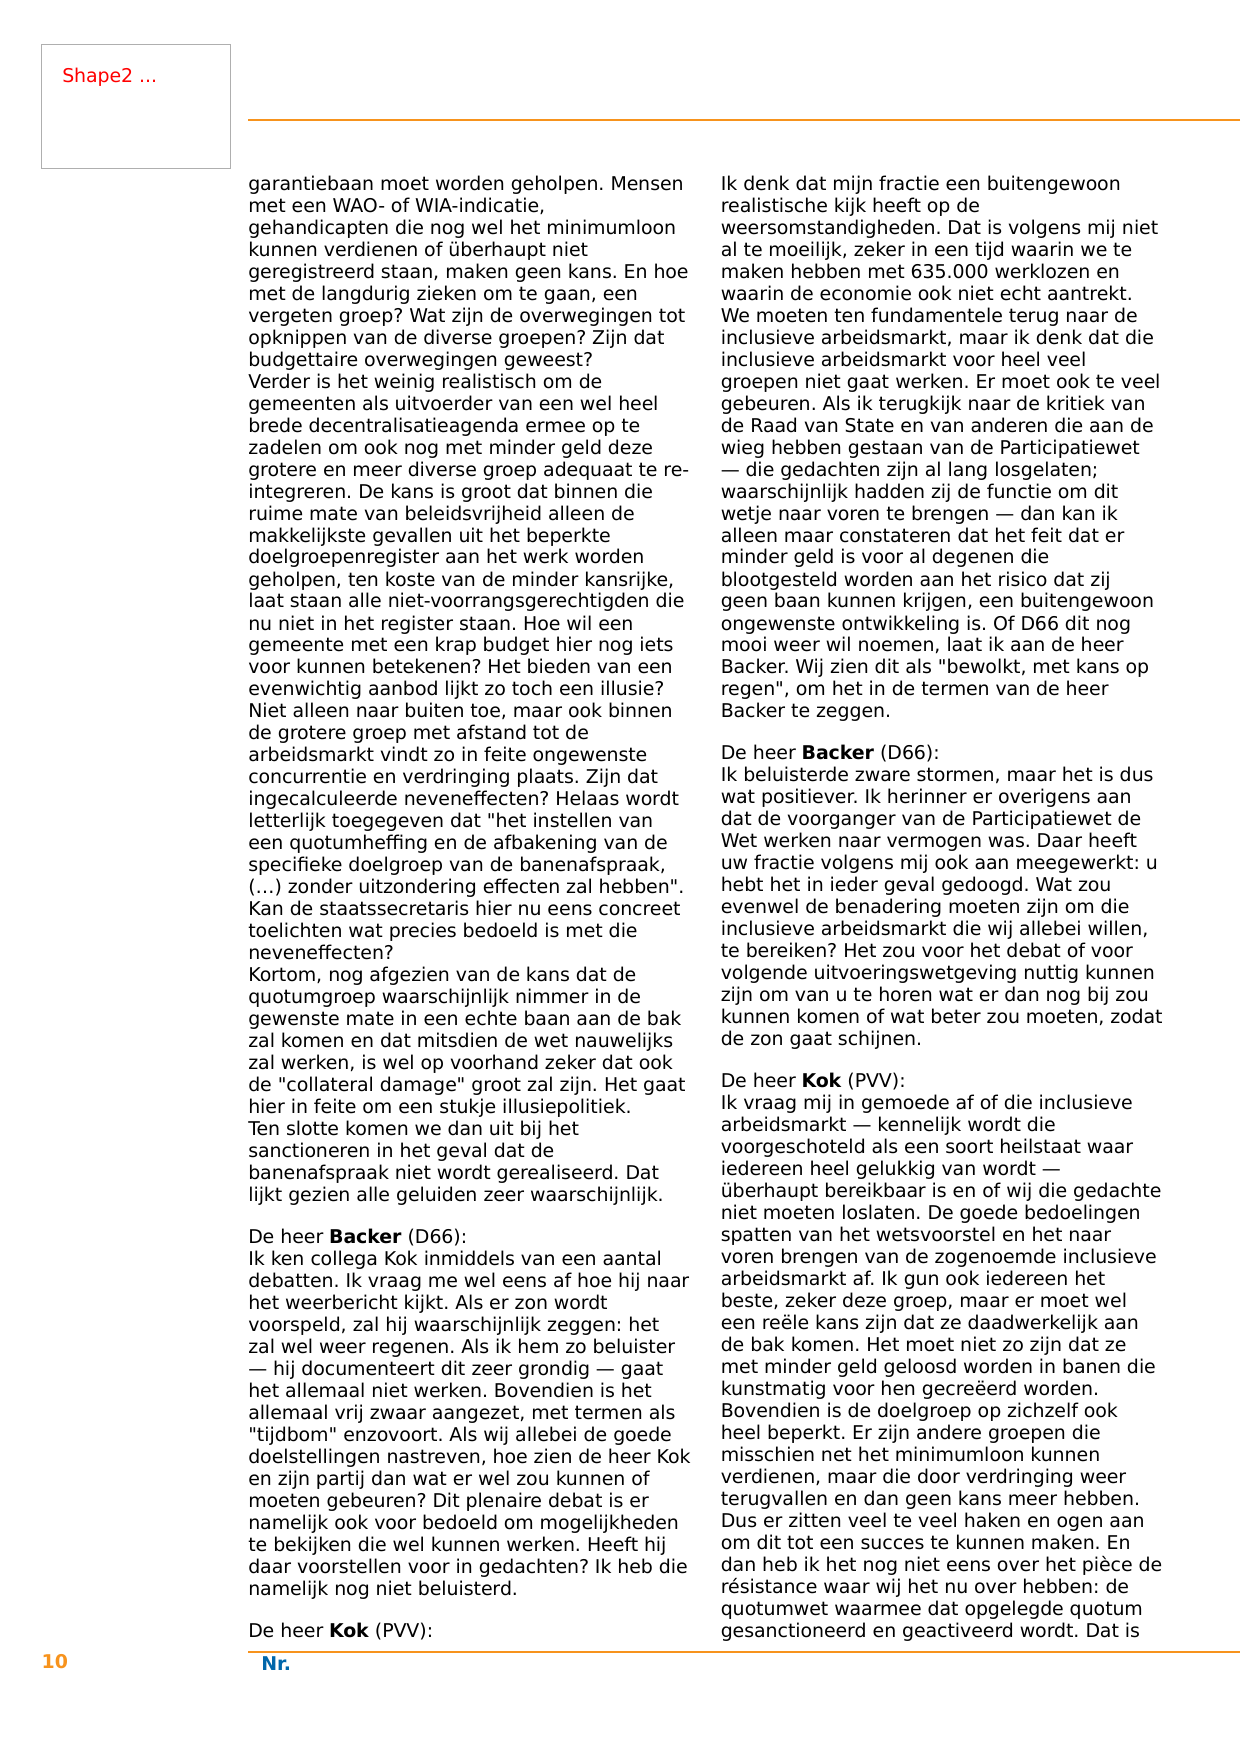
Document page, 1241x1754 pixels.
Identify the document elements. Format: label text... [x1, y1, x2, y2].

text De heer Kok (PVV): [721, 1070, 1163, 1092]
text De heer Kok (PVV): [248, 1619, 691, 1641]
text Verder is het weinig realistisch om de gemeenten als uitvoerder van een wel heel brede decentralisatieagenda ermee op te zadelen om ook nog met minder geld deze grotere en meer diverse groep adequaat te re-integreren. De kans is groot dat binnen die ruime mate van beleidsvrijheid alleen de makkelijkste gevallen uit het beperkte doelgroepenregister aan het werk worden geholpen, ten koste van de minder kansrijke, laat staan alle niet-voorrangsgerechtigden die nu niet in het register staan. Hoe wil een gemeente met een krap budget hier nog iets voor kunnen betekenen? Het bieden van een evenwichtig aanbod lijkt zo toch een illusie? [248, 371, 691, 700]
text De heer Backer (D66): [248, 1226, 691, 1248]
text De heer Backer (D66): [721, 742, 1163, 764]
text Kortom, nog afgezien van de kans dat de quotumgroep waarschijnlijk nimmer in de gewenste mate in een echte baan aan de bak zal komen en dat mitsdien de wet nauwelijks zal werken, is wel op voorhand zeker dat ook de "collateral damage" groot zal zijn. Het gaat hier in feite om een stukje illusiepolitiek. [248, 964, 691, 1118]
text Niet alleen naar buiten toe, maar ook binnen de grotere groep met afstand tot de arbeidsmarkt vindt zo in feite ongewenste concurrentie en verdringing plaats. Zijn dat ingecalculeerde neveneffecten? Helaas wordt letterlijk toegegeven dat "het instellen van een quotumheffing en de afbakening van de specifieke doelgroep van de banenafspraak, (…) zonder uitzondering effecten zal hebben". Kan de staatssecretaris hier nu eens concreet toelichten wat precies bedoeld is met die neveneffecten? [248, 700, 691, 964]
text Ik ken collega Kok inmiddels van een aantal debatten. Ik vraag me wel eens af hoe hij naar het weerbericht kijkt. Als er zon wordt voorspeld, zal hij waarschijnlijk zeggen: het zal wel weer regenen. Als ik hem zo beluister — hij documenteert dit zeer grondig — gaat het allemaal niet werken. Bovendien is het allemaal vrij zwaar aangezet, met termen als "tijdbom" enzovoort. Als wij allebei de goede doelstellingen nastreven, hoe zien de heer Kok en zijn partij dan wat er wel zou kunnen of moeten gebeuren? Dit plenaire debat is er namelijk ook voor bedoeld om mogelijkheden te bekijken die wel kunnen werken. Heeft hij daar voorstellen voor in gedachten? Ik heb die namelijk nog niet beluisterd. [248, 1248, 691, 1599]
text Ten slotte komen we dan uit bij het sanctioneren in het geval dat de banenafspraak niet wordt gerealiseerd. Dat lijkt gezien alle geluiden zeer waarschijnlijk. [248, 1118, 691, 1206]
text Ik vraag mij in gemoede af of die inclusieve arbeidsmarkt — kennelijk wordt die voorgeschoteld als een soort heilstaat waar iedereen heel gelukkig van wordt — überhaupt bereikbaar is en of wij die gedachte niet moeten loslaten. De goede bedoelingen spatten van het wetsvoorstel en het naar voren brengen van de zogenoemde inclusieve arbeidsmarkt af. Ik gun ook iedereen het beste, zeker deze groep, maar er moet wel een reële kans zijn dat ze daadwerkelijk aan de bak komen. Het moet niet zo zijn dat ze met minder geld geloosd worden in banen die kunstmatig voor hen gecreëerd worden. Bovendien is de doelgroep op zichzelf ook heel beperkt. Er zijn andere groepen die misschien net het minimumloon kunnen verdienen, maar die door verdringing weer terugvallen en dan geen kans meer hebben. Dus er zitten veel te veel haken en ogen aan om dit tot een succes te kunnen maken. En dan heb ik het nog niet eens over het pièce de résistance waar wij het nu over hebben: de quotumwet waarmee dat opgelegde quotum gesanctioneerd en geactiveerd wordt. Dat is [721, 1092, 1163, 1641]
text garantiebaan moet worden geholpen. Mensen met een WAO- of WIA-indicatie, gehandicapten die nog wel het minimumloon kunnen verdienen of überhaupt niet geregistreerd staan, maken geen kans. En hoe met de langdurig zieken om te gaan, een vergeten groep? Wat zijn de overwegingen tot opknippen van de diverse groepen? Zijn dat budgettaire overwegingen geweest? [248, 173, 691, 371]
text Ik denk dat mijn fractie een buitengewoon realistische kijk heeft op de weersomstandigheden. Dat is volgens mij niet al te moeilijk, zeker in een tijd waarin we te maken hebben met 635.000 werklozen en waarin de economie ook niet echt aantrekt. We moeten ten fundamentele terug naar de inclusieve arbeidsmarkt, maar ik denk dat die inclusieve arbeidsmarkt voor heel veel groepen niet gaat werken. Er moet ook te veel gebeuren. Als ik terugkijk naar de kritiek van de Raad van State en van anderen die aan de wieg hebben gestaan van de Participatiewet — die gedachten zijn al lang losgelaten; waarschijnlijk hadden zij de functie om dit wetje naar voren te brengen — dan kan ik alleen maar constateren dat het feit dat er minder geld is voor al degenen die blootgesteld worden aan het risico dat zij geen baan kunnen krijgen, een buitengewoon ongewenste ontwikkeling is. Of D66 dit nog mooi weer wil noemen, laat ik aan de heer Backer. Wij zien dit als "bewolkt, met kans op regen", om het in de termen van de heer Backer te zeggen. [721, 173, 1163, 722]
text Ik beluisterde zware stormen, maar het is dus wat positiever. Ik herinner er overigens aan dat de voorganger van de Participatiewet de Wet werken naar vermogen was. Daar heeft uw fractie volgens mij ook aan meegewerkt: u hebt het in ieder geval gedoogd. Wat zou evenwel de benadering moeten zijn om die inclusieve arbeidsmarkt die wij allebei willen, te bereiken? Het zou voor het debat of voor volgende uitvoeringswetgeving nuttig kunnen zijn om van u te horen wat er dan nog bij zou kunnen komen of wat beter zou moeten, zodat de zon gaat schijnen. [721, 764, 1163, 1050]
